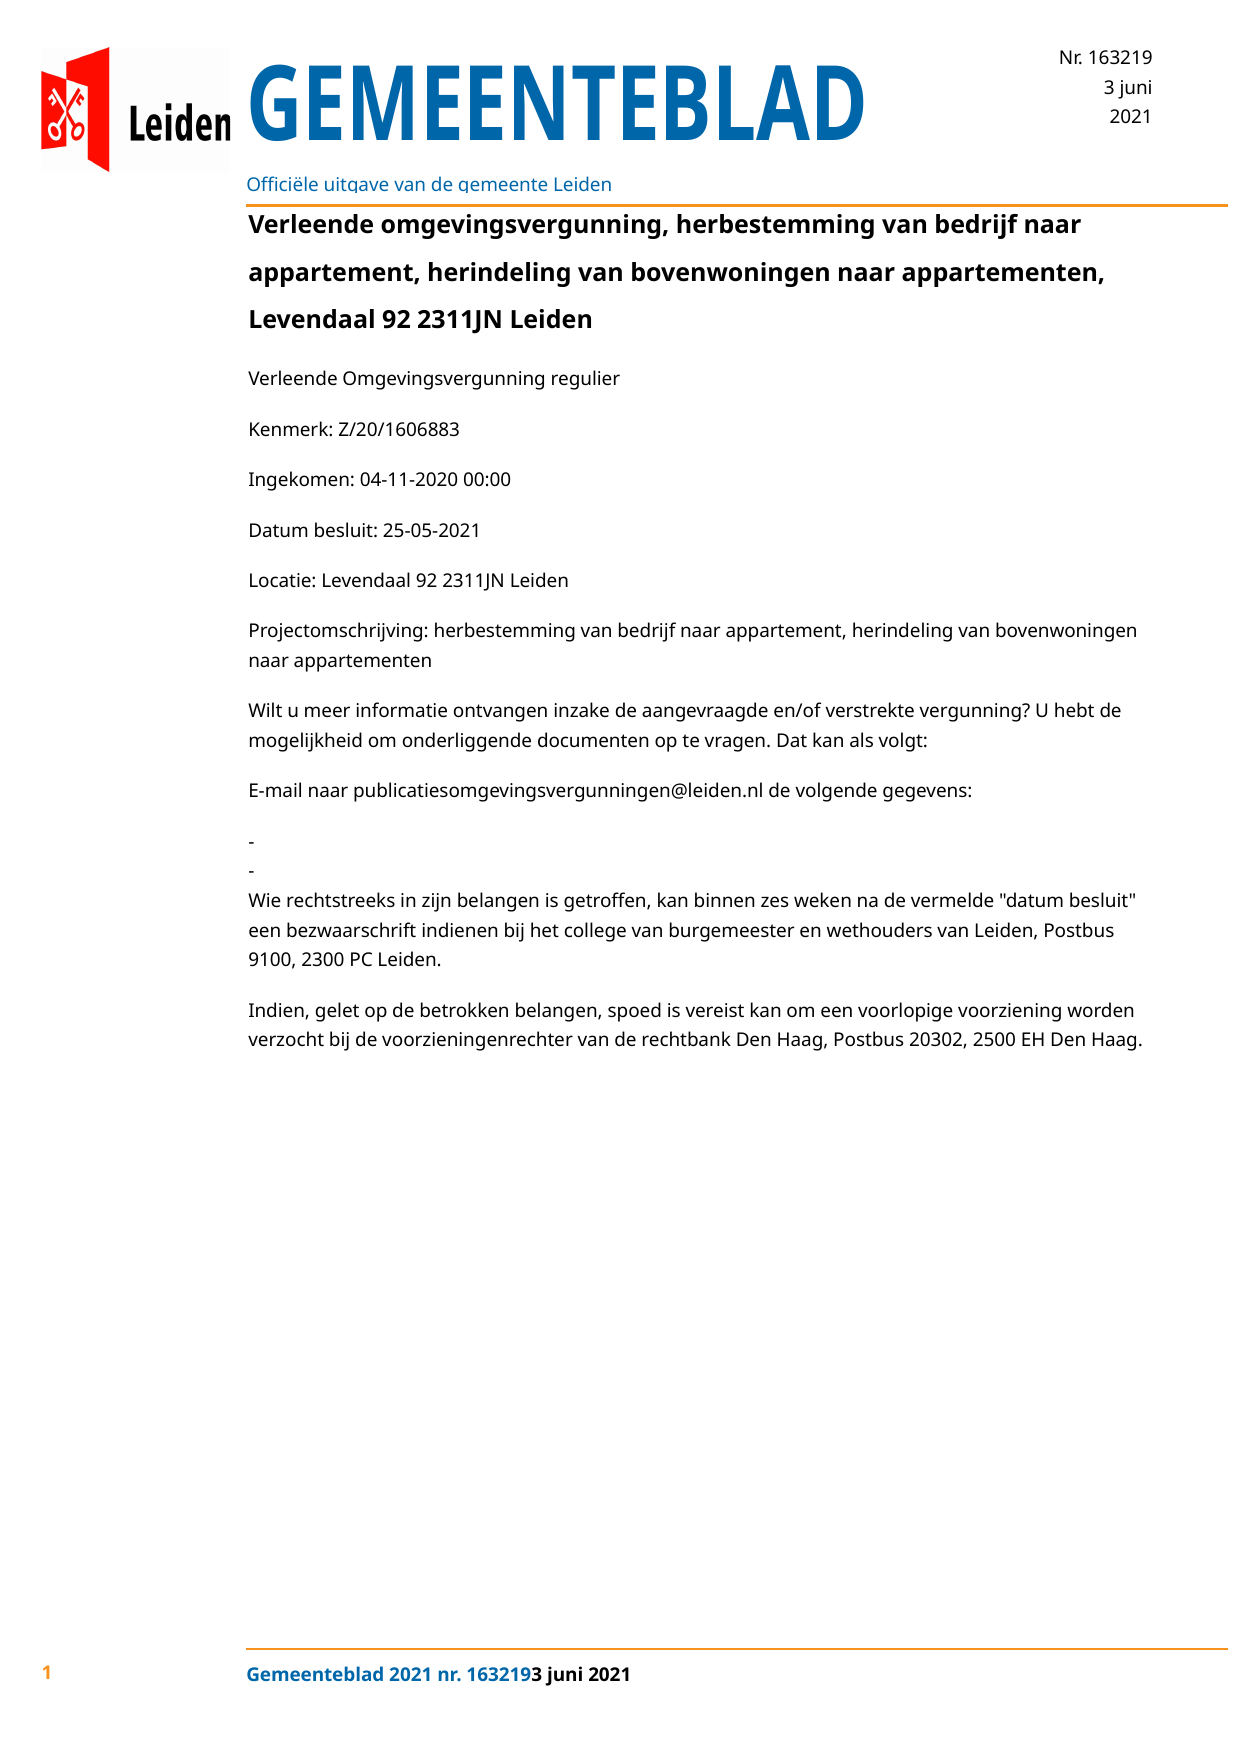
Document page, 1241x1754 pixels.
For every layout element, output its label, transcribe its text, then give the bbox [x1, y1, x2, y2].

text Wie rechtstreeks in zijn belangen is getroffen, kan binnen zes weken na de vermelde "datum besluit" een bezwaarschrift indienen bij het college van burgemeester en wethouders van Leiden, Postbus 9100, 2300 PC Leiden. [248, 887, 1152, 972]
text Datum besluit: 25-05-2021 [248, 517, 1152, 542]
text Indien, gelet op de betrokken belangen, spoed is vereist kan om een voorlopige voorziening worden verzocht bij de voorzieningenrechter van de rechtbank Den Haag, Postbus 20302, 2500 EH Den Haag. [248, 997, 1152, 1052]
text Locatie: Levendaal 92 2311JN Leiden [248, 567, 1152, 593]
picture [41, 47, 231, 172]
text Verleende omgevingsvergunning, herbestemming van bedrijf naar appartement, herindeling van bovenwoningen naar appartementen, Levendaal 92 2311JN Leiden [248, 207, 1152, 336]
text Verleende Omgevingsvergunning regulier [248, 366, 1152, 391]
text Kenmerk: Z/20/1606883 [248, 416, 1152, 442]
text E-mail naar publicatiesomgevingsvergunningen@leiden.nl de volgende gegevens: [248, 778, 1152, 803]
text Projectomschrijving: herbestemming van bedrijf naar appartement, herindeling van bovenwoningen naar appartementen [248, 618, 1152, 673]
text Wilt u meer informatie ontvangen inzake de aangevraagde en/of verstrekte vergunning? U hebt de mogelijkheid om onderliggende documenten op te vragen. Dat kan als volgt: [248, 698, 1152, 753]
text Ingekomen: 04-11-2020 00:00 [248, 466, 1152, 492]
